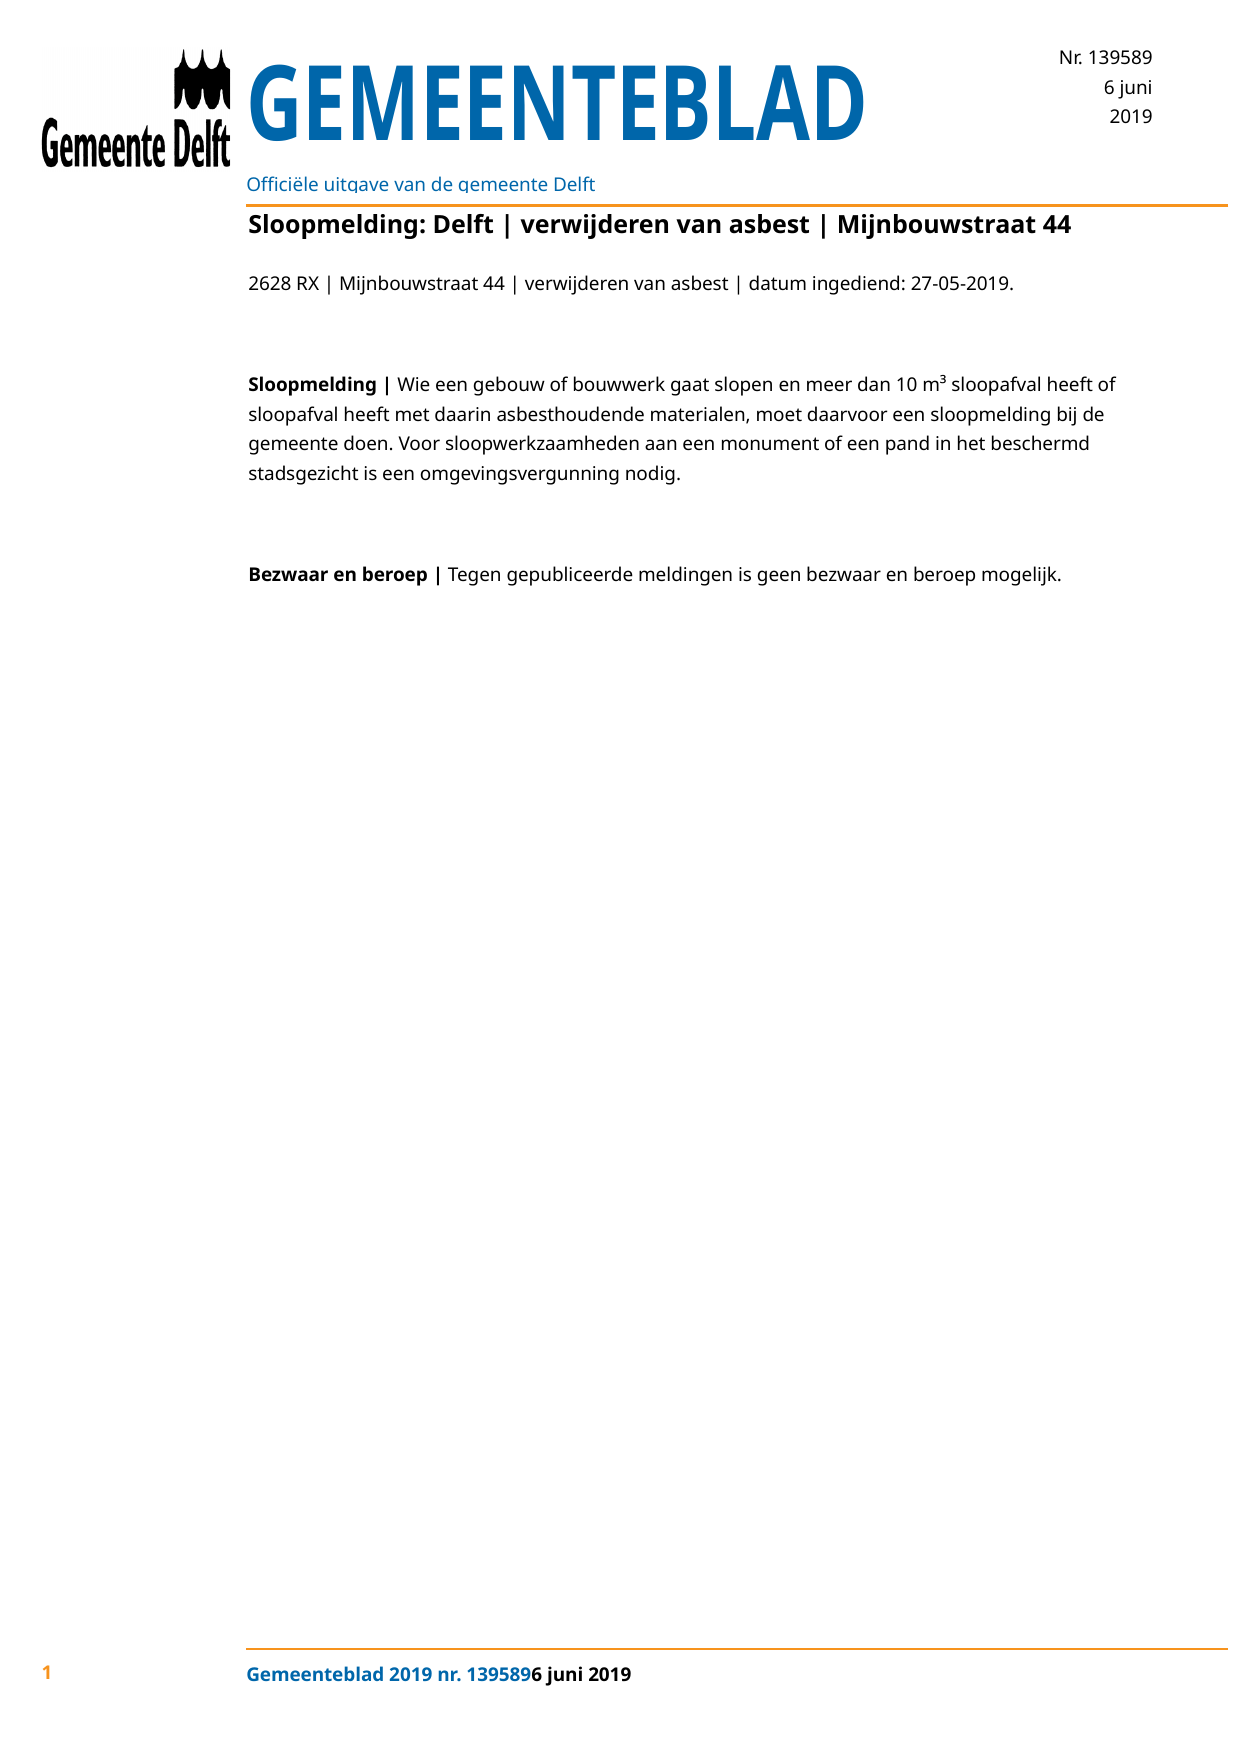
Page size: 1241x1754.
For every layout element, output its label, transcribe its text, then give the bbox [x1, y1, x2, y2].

text Sloopmelding | Wie een gebouw of bouwwerk gaat slopen en meer dan 10 m³ sloopafval heeft of sloopafval heeft met daarin asbesthoudende materialen, moet daarvoor een sloopmelding bij de gemeente doen. Voor sloopwerkzaamheden aan een monument of een pand in het beschermd stadsgezicht is een omgevingsvergunning nodig. [248, 371, 1152, 486]
text Sloopmelding: Delft | verwijderen van asbest | Mijnbouwstraat 44 [248, 207, 1152, 241]
text 2628 RX | Mijnbouwstraat 44 | verwijderen van asbest | datum ingediend: 27-05-2019. [248, 270, 1152, 296]
picture [41, 47, 231, 172]
text Bezwaar en beroep | Tegen gepubliceerde meldingen is geen bezwaar en beroep mogelijk. [248, 561, 1152, 586]
